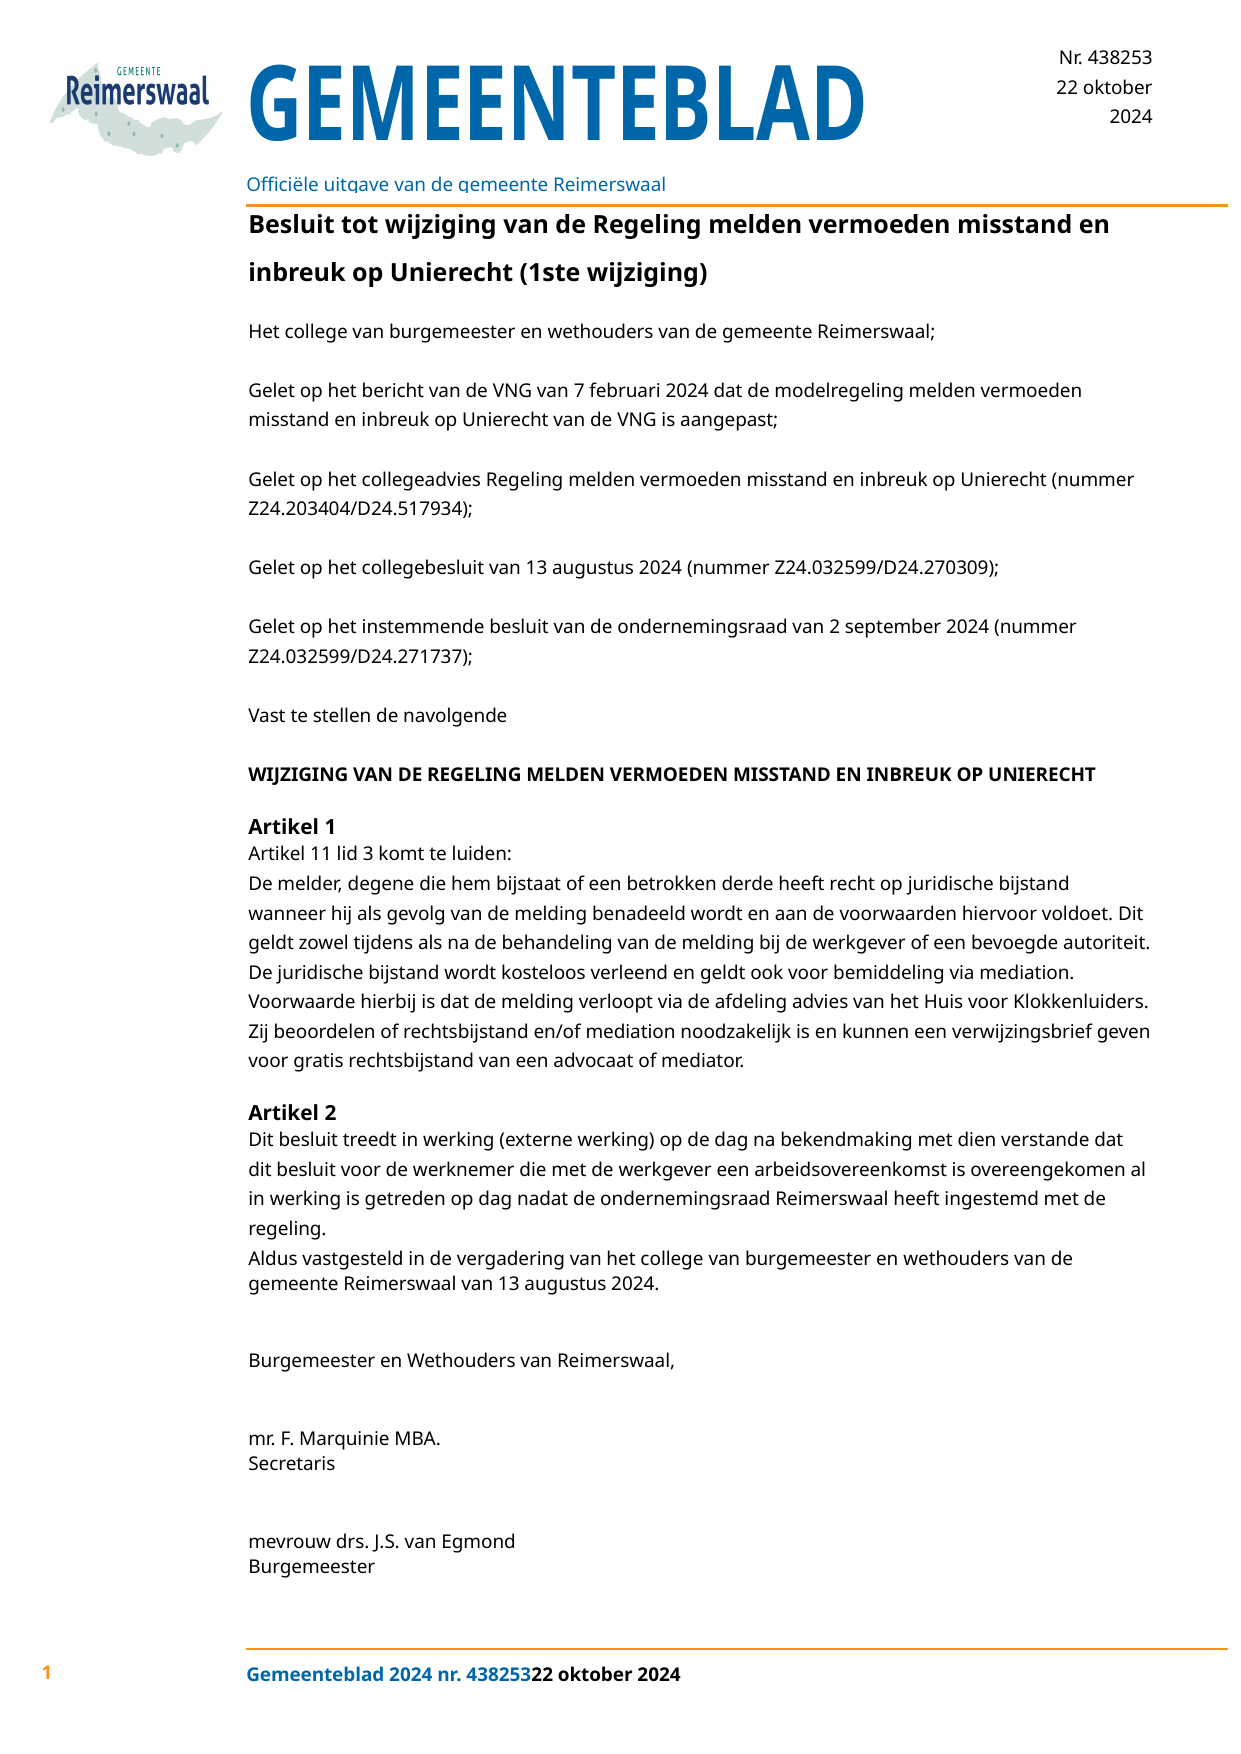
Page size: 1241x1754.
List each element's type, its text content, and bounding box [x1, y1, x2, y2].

text WIJZIGING VAN DE REGELING MELDEN VERMOEDEN MISSTAND EN INBREUK OP UNIERECHT [248, 762, 1152, 787]
text Burgemeester [248, 1553, 1152, 1579]
text Gelet op het collegebesluit van 13 augustus 2024 (nummer Z24.032599/D24.270309); [248, 554, 1152, 580]
text Gelet op het bericht van de VNG van 7 februari 2024 dat de modelregeling melden vermoeden misstand en inbreuk op Unierecht van de VNG is aangepast; [248, 377, 1152, 432]
text De melder, degene die hem bijstaat of een betrokken derde heeft recht op juridische bijstand wanneer hij als gevolg van de melding benadeeld wordt en aan de voorwaarden hiervoor voldoet. Dit geldt zowel tijdens als na de behandeling van de melding bij de werkgever of een bevoegde autoriteit. De juridische bijstand wordt kosteloos verleend en geldt ook voor bemiddeling via mediation. Voorwaarde hierbij is dat de melding verloopt via de afdeling advies van het Huis voor Klokkenluiders. Zij beoordelen of rechtsbijstand en/of mediation noodzakelijk is en kunnen een verwijzingsbrief geven voor gratis rechtsbijstand van een advocaat of mediator. [248, 870, 1152, 1073]
text Artikel 1 [248, 812, 1152, 841]
text Dit besluit treedt in werking (externe werking) op de dag na bekendmaking met dien verstande dat dit besluit voor de werknemer die met de werkgever een arbeidsovereenkomst is overeengekomen al in werking is getreden op dag nadat de ondernemingsraad Reimerswaal heeft ingestemd met de regeling. [248, 1126, 1152, 1241]
text mr. F. Marquinie MBA. [248, 1425, 1152, 1451]
text mevrouw drs. J.S. van Egmond [248, 1528, 1152, 1553]
text Artikel 2 [248, 1098, 1152, 1126]
text Het college van burgemeester en wethouders van de gemeente Reimerswaal; [248, 318, 1152, 344]
text Artikel 11 lid 3 komt te luiden: [248, 841, 1152, 866]
text Vast te stellen de navolgende [248, 702, 1152, 728]
text Besluit tot wijziging van de Regeling melden vermoeden misstand en inbreuk op Unierecht (1ste wijziging) [248, 207, 1152, 288]
picture [41, 47, 231, 172]
text Aldus vastgesteld in de vergadering van het college van burgemeester en wethouders van de gemeente Reimerswaal van 13 augustus 2024. [248, 1245, 1152, 1296]
text Gelet op het collegeadvies Regeling melden vermoeden misstand en inbreuk op Unierecht (nummer Z24.203404/D24.517934); [248, 466, 1152, 521]
text Secretaris [248, 1451, 1152, 1476]
text Burgemeester en Wethouders van Reimerswaal, [248, 1348, 1152, 1373]
text Gelet op het instemmende besluit van de ondernemingsraad van 2 september 2024 (nummer Z24.032599/D24.271737); [248, 614, 1152, 669]
